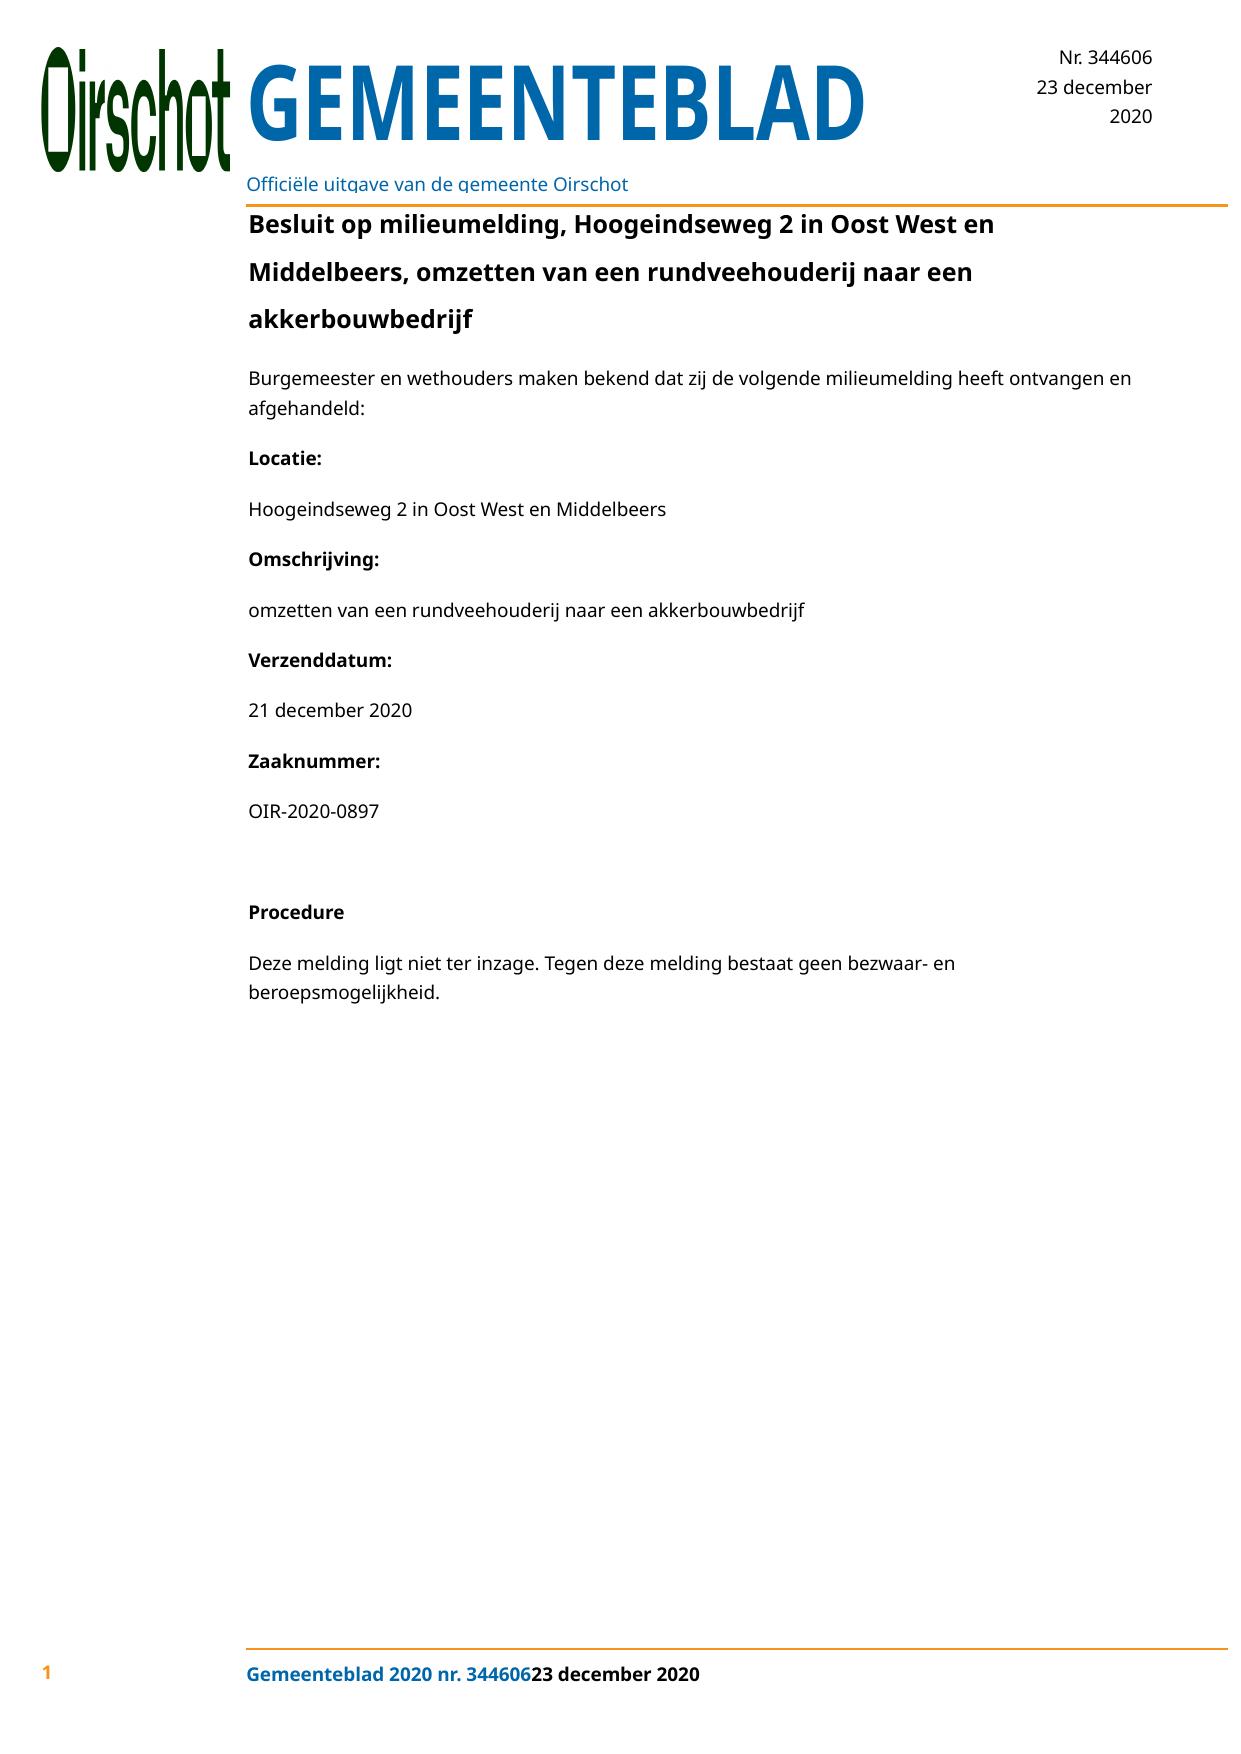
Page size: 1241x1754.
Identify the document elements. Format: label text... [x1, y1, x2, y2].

text Hoogeindseweg 2 in Oost West en Middelbeers [248, 496, 1152, 522]
text Burgemeester en wethouders maken bekend dat zij de volgende milieumelding heeft ontvangen en afgehandeld: [248, 366, 1152, 421]
text OIR-2020-0897 [248, 798, 1152, 824]
text Locatie: [248, 446, 1152, 471]
text Procedure [248, 899, 1152, 925]
text Zaaknummer: [248, 748, 1152, 774]
text 21 december 2020 [248, 698, 1152, 723]
picture [41, 47, 231, 172]
text Verzenddatum: [248, 647, 1152, 673]
text Besluit op milieumelding, Hoogeindseweg 2 in Oost West en Middelbeers, omzetten van een rundveehouderij naar een akkerbouwbedrijf [248, 207, 1152, 336]
text omzetten van een rundveehouderij naar een akkerbouwbedrijf [248, 597, 1152, 622]
text Omschrijving: [248, 546, 1152, 572]
text Deze melding ligt niet ter inzage. Tegen deze melding bestaat geen bezwaar- en beroepsmogelijkheid. [248, 950, 1152, 1005]
